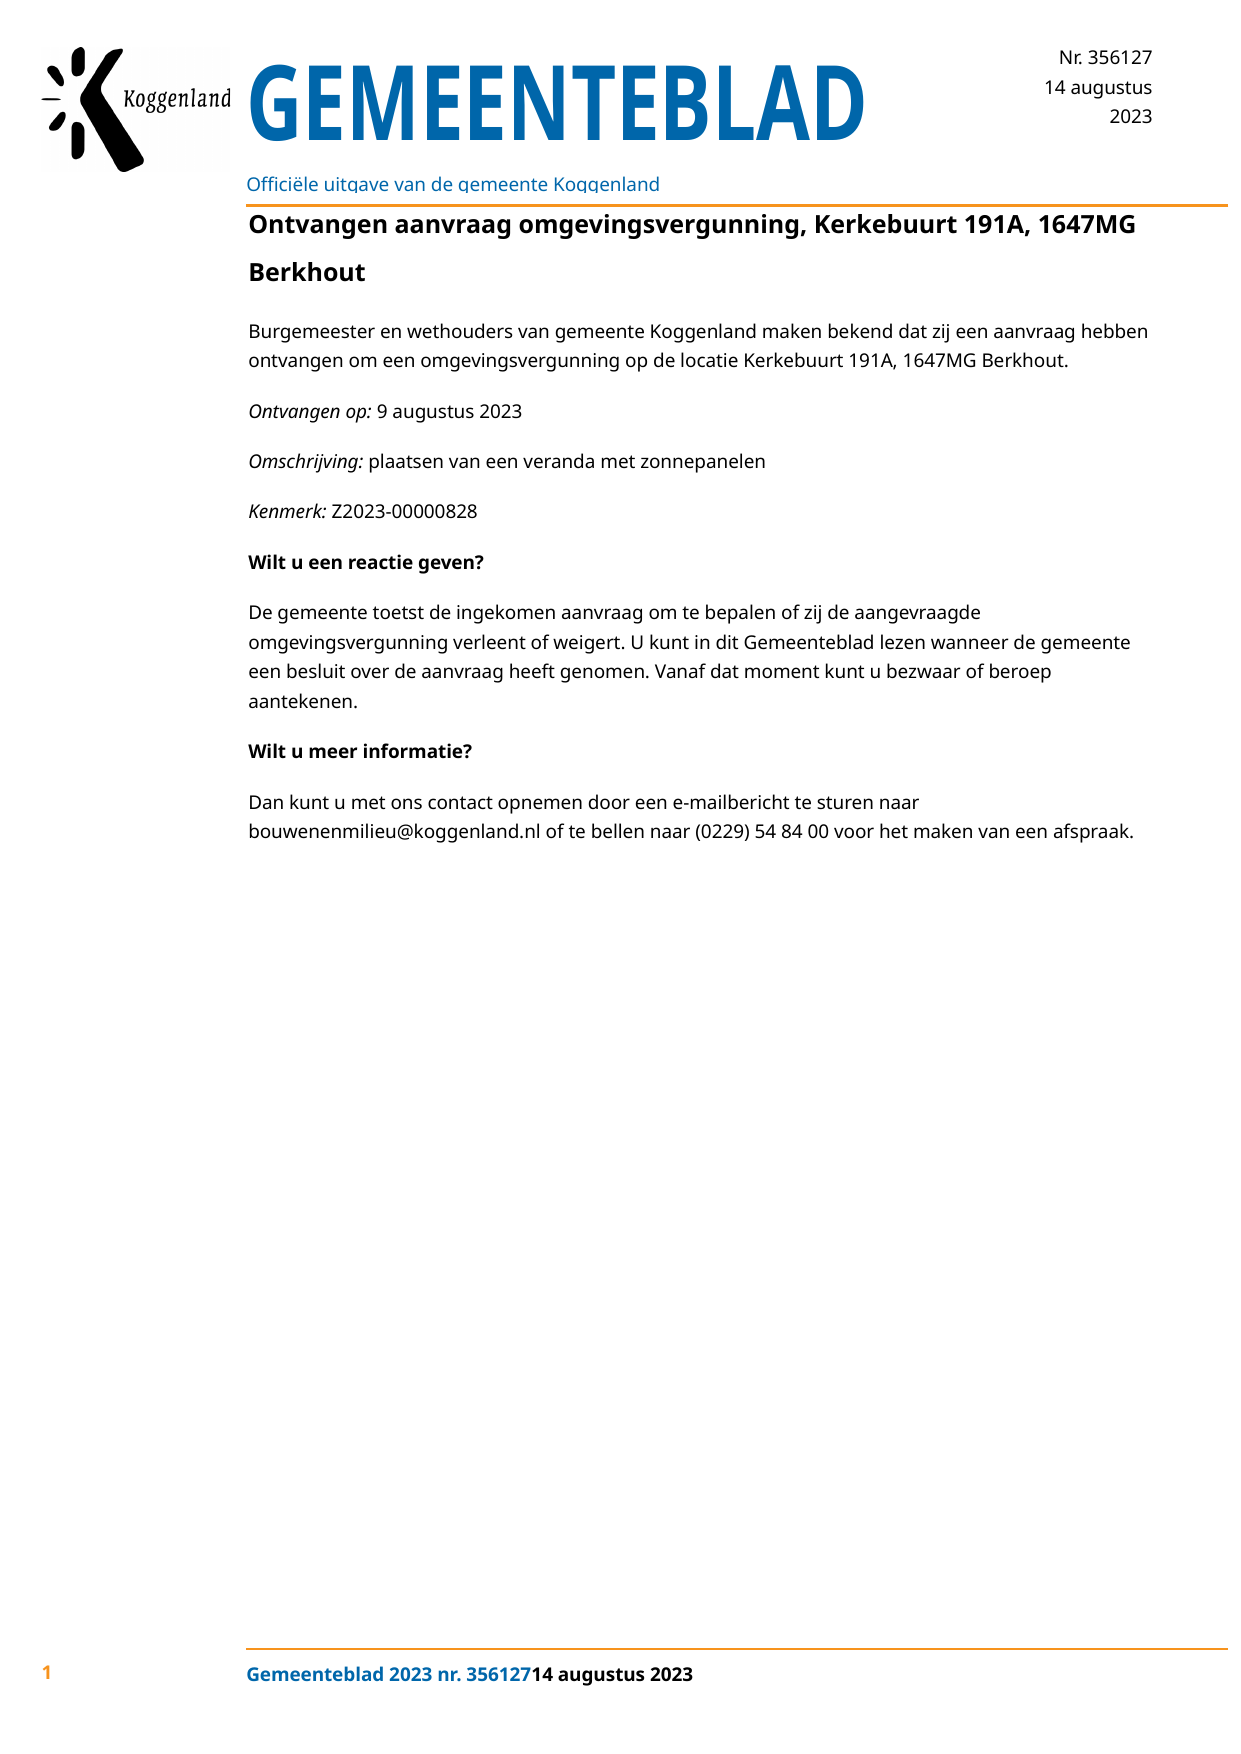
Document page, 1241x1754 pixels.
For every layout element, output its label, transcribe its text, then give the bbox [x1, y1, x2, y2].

text Dan kunt u met ons contact opnemen door een e-mailbericht te sturen naar bouwenenmilieu@koggenland.nl of te bellen naar (0229) 54 84 00 voor het maken van een afspraak. [248, 789, 1152, 844]
text Burgemeester en wethouders van gemeente Koggenland maken bekend dat zij een aanvraag hebben ontvangen om een omgevingsvergunning op de locatie Kerkebuurt 191A, 1647MG Berkhout. [248, 318, 1152, 373]
text Wilt u een reactie geven? [248, 549, 1152, 575]
text Omschrijving: plaatsen van een veranda met zonnepanelen [248, 448, 1152, 474]
text Ontvangen aanvraag omgevingsvergunning, Kerkebuurt 191A, 1647MG Berkhout [248, 207, 1152, 288]
text Kenmerk: Z2023-00000828 [248, 499, 1152, 524]
text Ontvangen op: 9 augustus 2023 [248, 398, 1152, 424]
text De gemeente toetst de ingekomen aanvraag om te bepalen of zij de aangevraagde omgevingsvergunning verleent of weigert. U kunt in dit Gemeenteblad lezen wanneer de gemeente een besluit over de aanvraag heeft genomen. Vanaf dat moment kunt u bezwaar of beroep aantekenen. [248, 599, 1152, 714]
picture [41, 47, 231, 172]
text Wilt u meer informatie? [248, 739, 1152, 764]
